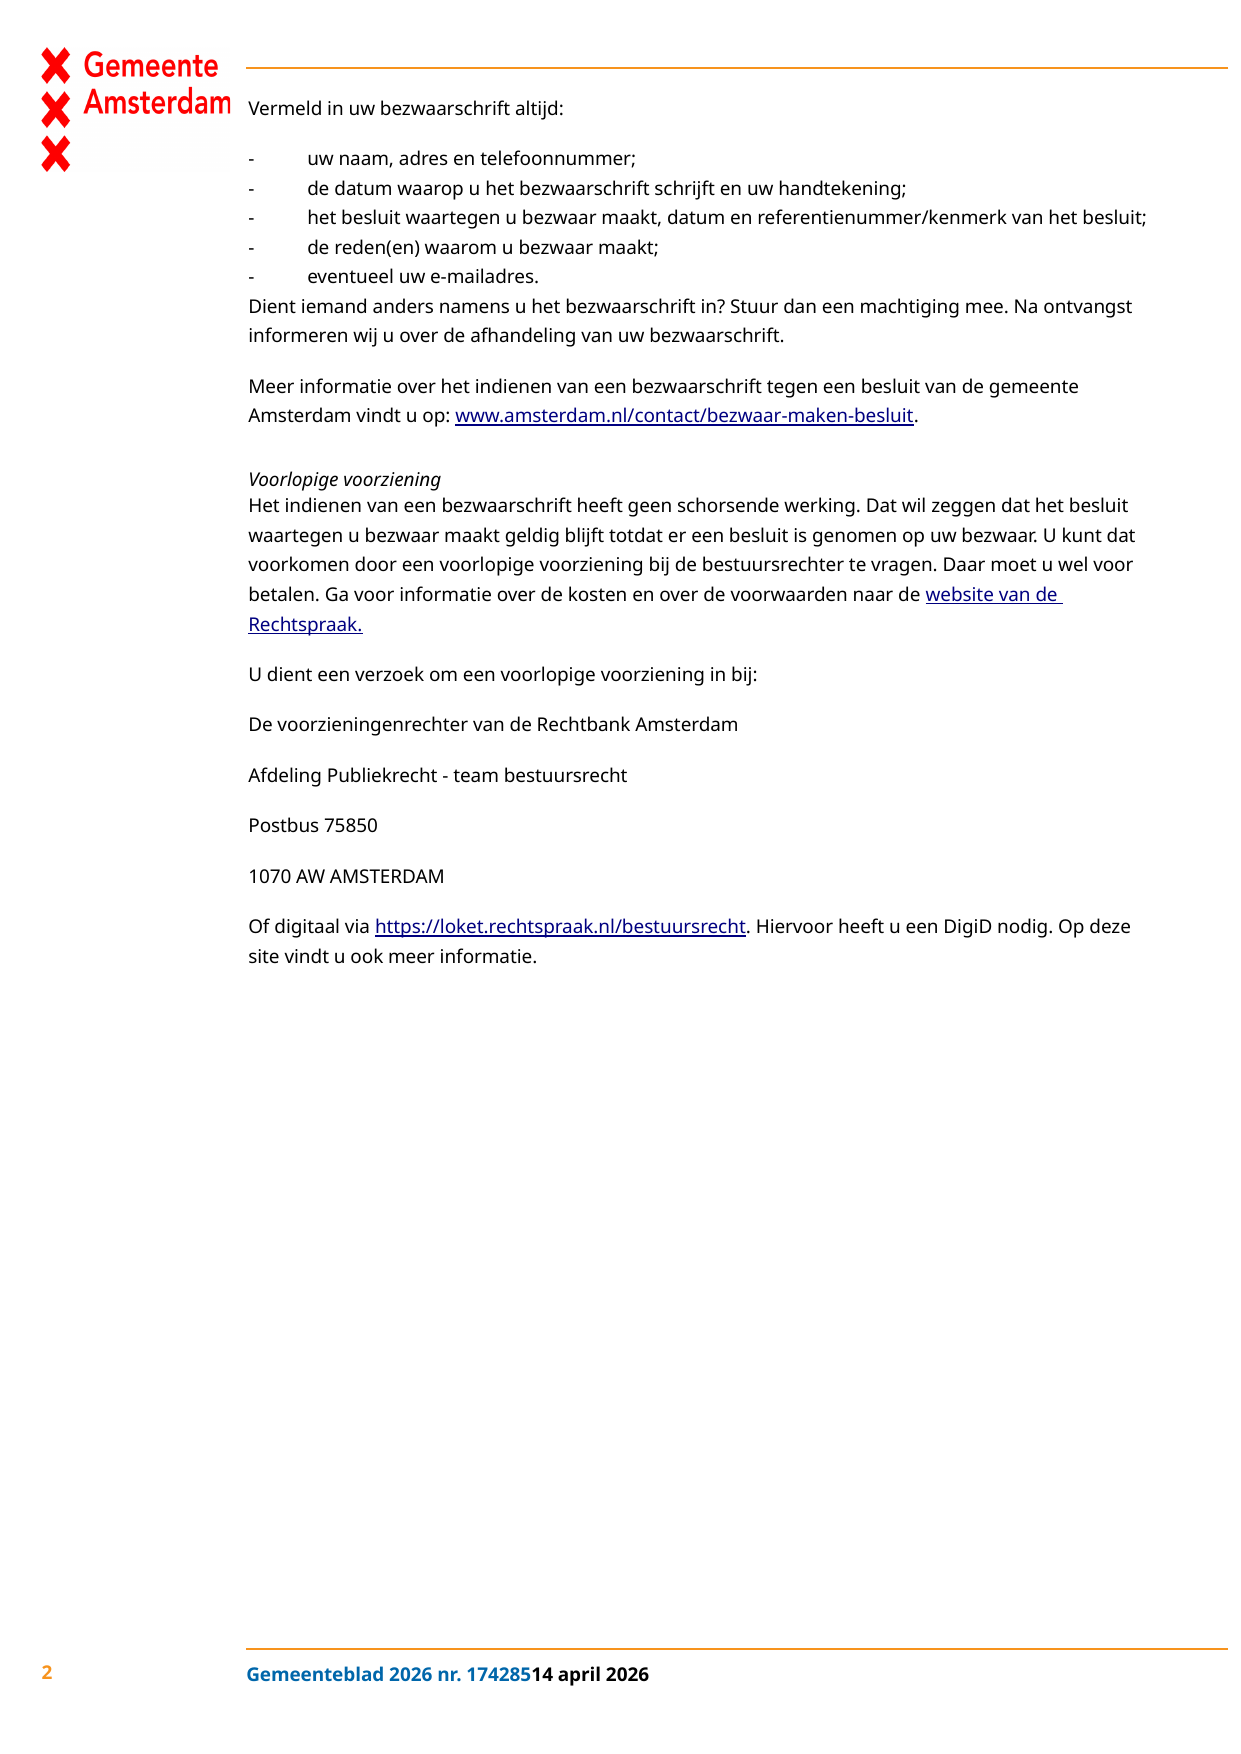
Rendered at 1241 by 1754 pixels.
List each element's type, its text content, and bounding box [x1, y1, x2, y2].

text Voorlopige voorziening [248, 467, 1152, 492]
text U dient een verzoek om een voorlopige voorziening in bij: [248, 661, 1152, 687]
list uw naam, adres en telefoonnummer; [248, 145, 1152, 171]
text 1070 AW AMSTERDAM [248, 863, 1152, 888]
list de reden(en) waarom u bezwaar maakt; [248, 234, 1152, 260]
text Meer informatie over het indienen van een bezwaarschrift tegen een besluit van de gemeente Amsterdam vindt u op: www.amsterdam.nl/contact/bezwaar-maken-besluit. [248, 373, 1152, 428]
text Vermeld in uw bezwaarschrift altijd: [248, 95, 1152, 121]
text Afdeling Publiekrecht - team bestuursrecht [248, 762, 1152, 788]
picture [41, 47, 231, 172]
text Dient iemand anders namens u het bezwaarschrift in? Stuur dan een machtiging mee. Na ontvangst informeren wij u over de afhandeling van uw bezwaarschrift. [248, 293, 1152, 348]
text Postbus 75850 [248, 812, 1152, 838]
text De voorzieningenrechter van de Rechtbank Amsterdam [248, 712, 1152, 737]
text Het indienen van een bezwaarschrift heeft geen schorsende werking. Dat wil zeggen dat het besluit waartegen u bezwaar maakt geldig blijft totdat er een besluit is genomen op uw bezwaar. U kunt dat voorkomen door een voorlopige voorziening bij de bestuursrechter te vragen. Daar moet u wel voor betalen. Ga voor informatie over de kosten en over de voorwaarden naar de website van de Rechtspraak. [248, 492, 1152, 636]
list het besluit waartegen u bezwaar maakt, datum en referentienummer/kenmerk van het besluit; [248, 204, 1152, 230]
text Of digitaal via https://loket.rechtspraak.nl/bestuursrecht. Hiervoor heeft u een DigiD nodig. Op deze site vindt u ook meer informatie. [248, 913, 1152, 968]
list de datum waarop u het bezwaarschrift schrijft en uw handtekening; [248, 175, 1152, 201]
list eventueel uw e-mailadres. [248, 263, 1152, 289]
